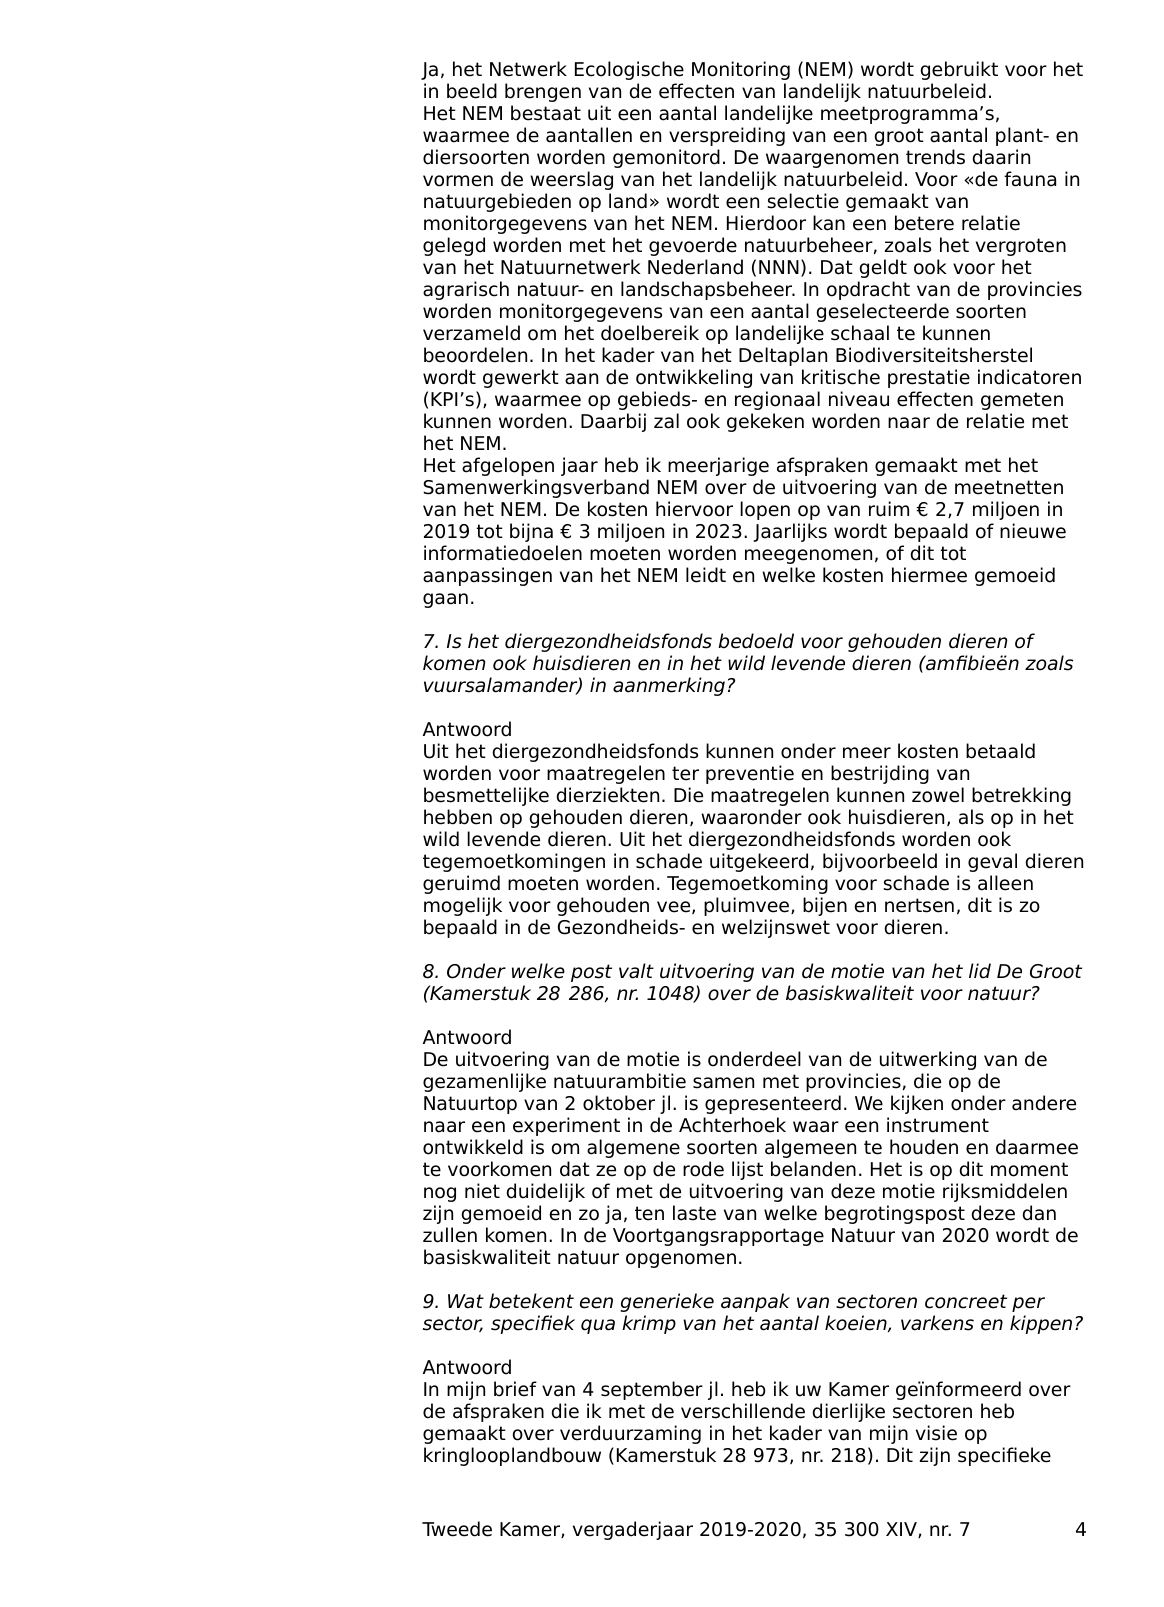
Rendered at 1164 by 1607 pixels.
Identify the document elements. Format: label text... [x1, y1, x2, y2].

text De uitvoering van de motie is onderdeel van de uitwerking van de gezamenlijke natuurambitie samen met provincies, die op de Natuurtop van 2 oktober jl. is gepresenteerd. We kijken onder andere naar een experiment in de Achterhoek waar een instrument ontwikkeld is om algemene soorten algemeen te houden en daarmee te voorkomen dat ze op de rode lijst belanden. Het is op dit moment nog niet duidelijk of met de uitvoering van deze motie rijksmiddelen zijn gemoeid en zo ja, ten laste van welke begrotingspost deze dan zullen komen. In de Voortgangsrapportage Natuur van 2020 wordt de basiskwaliteit natuur opgenomen. [422, 1049, 1087, 1269]
text Het NEM bestaat uit een aantal landelijke meetprogramma’s, waarmee de aantallen en verspreiding van een groot aantal plant- en diersoorten worden gemonitord. De waargenomen trends daarin vormen de weerslag van het landelijk natuurbeleid. Voor «de fauna in natuurgebieden op land» wordt een selectie gemaakt van monitorgegevens van het NEM. Hierdoor kan een betere relatie gelegd worden met het gevoerde natuurbeheer, zoals het vergroten van het Natuurnetwerk Nederland (NNN). Dat geldt ook voor het agrarisch natuur- en landschapsbeheer. In opdracht van de provincies worden monitorgegevens van een aantal geselecteerde soorten verzameld om het doelbereik op landelijke schaal te kunnen beoordelen. In het kader van het Deltaplan Biodiversiteitsherstel wordt gewerkt aan de ontwikkeling van kritische prestatie indicatoren (KPI’s), waarmee op gebieds- en regionaal niveau effecten gemeten kunnen worden. Daarbij zal ook gekeken worden naar de relatie met het NEM. [422, 103, 1087, 455]
text Het afgelopen jaar heb ik meerjarige afspraken gemaakt met het Samenwerkingsverband NEM over de uitvoering van de meetnetten van het NEM. De kosten hiervoor lopen op van ruim € 2,7 miljoen in 2019 tot bijna € 3 miljoen in 2023. Jaarlijks wordt bepaald of nieuwe informatiedoelen moeten worden meegenomen, of dit tot aanpassingen van het NEM leidt en welke kosten hiermee gemoeid gaan. [422, 455, 1087, 608]
text Antwoord [422, 719, 1087, 741]
text Ja, het Netwerk Ecologische Monitoring (NEM) wordt gebruikt voor het in beeld brengen van de effecten van landelijk natuurbeleid. [422, 59, 1087, 103]
text Antwoord [422, 1027, 1087, 1049]
text 8. Onder welke post valt uitvoering van de motie van het lid De Groot (Kamerstuk 28 286, nr. 1048) over de basiskwaliteit voor natuur? [422, 961, 1087, 1005]
text Antwoord [422, 1357, 1087, 1379]
text 7. Is het diergezondheidsfonds bedoeld voor gehouden dieren of komen ook huisdieren en in het wild levende dieren (amfibieën zoals vuursalamander) in aanmerking? [422, 631, 1087, 697]
text 9. Wat betekent een generieke aanpak van sectoren concreet per sector, specifiek qua krimp van het aantal koeien, varkens en kippen? [422, 1291, 1087, 1335]
text Uit het diergezondheidsfonds kunnen onder meer kosten betaald worden voor maatregelen ter preventie en bestrijding van besmettelijke dierziekten. Die maatregelen kunnen zowel betrekking hebben op gehouden dieren, waaronder ook huisdieren, als op in het wild levende dieren. Uit het diergezondheidsfonds worden ook tegemoetkomingen in schade uitgekeerd, bijvoorbeeld in geval dieren geruimd moeten worden. Tegemoetkoming voor schade is alleen mogelijk voor gehouden vee, pluimvee, bijen en nertsen, dit is zo bepaald in de Gezondheids- en welzijnswet voor dieren. [422, 741, 1087, 939]
text In mijn brief van 4 september jl. heb ik uw Kamer geïnformeerd over de afspraken die ik met de verschillende dierlijke sectoren heb gemaakt over verduurzaming in het kader van mijn visie op kringlooplandbouw (Kamerstuk 28 973, nr. 218). Dit zijn specifieke [422, 1379, 1087, 1467]
